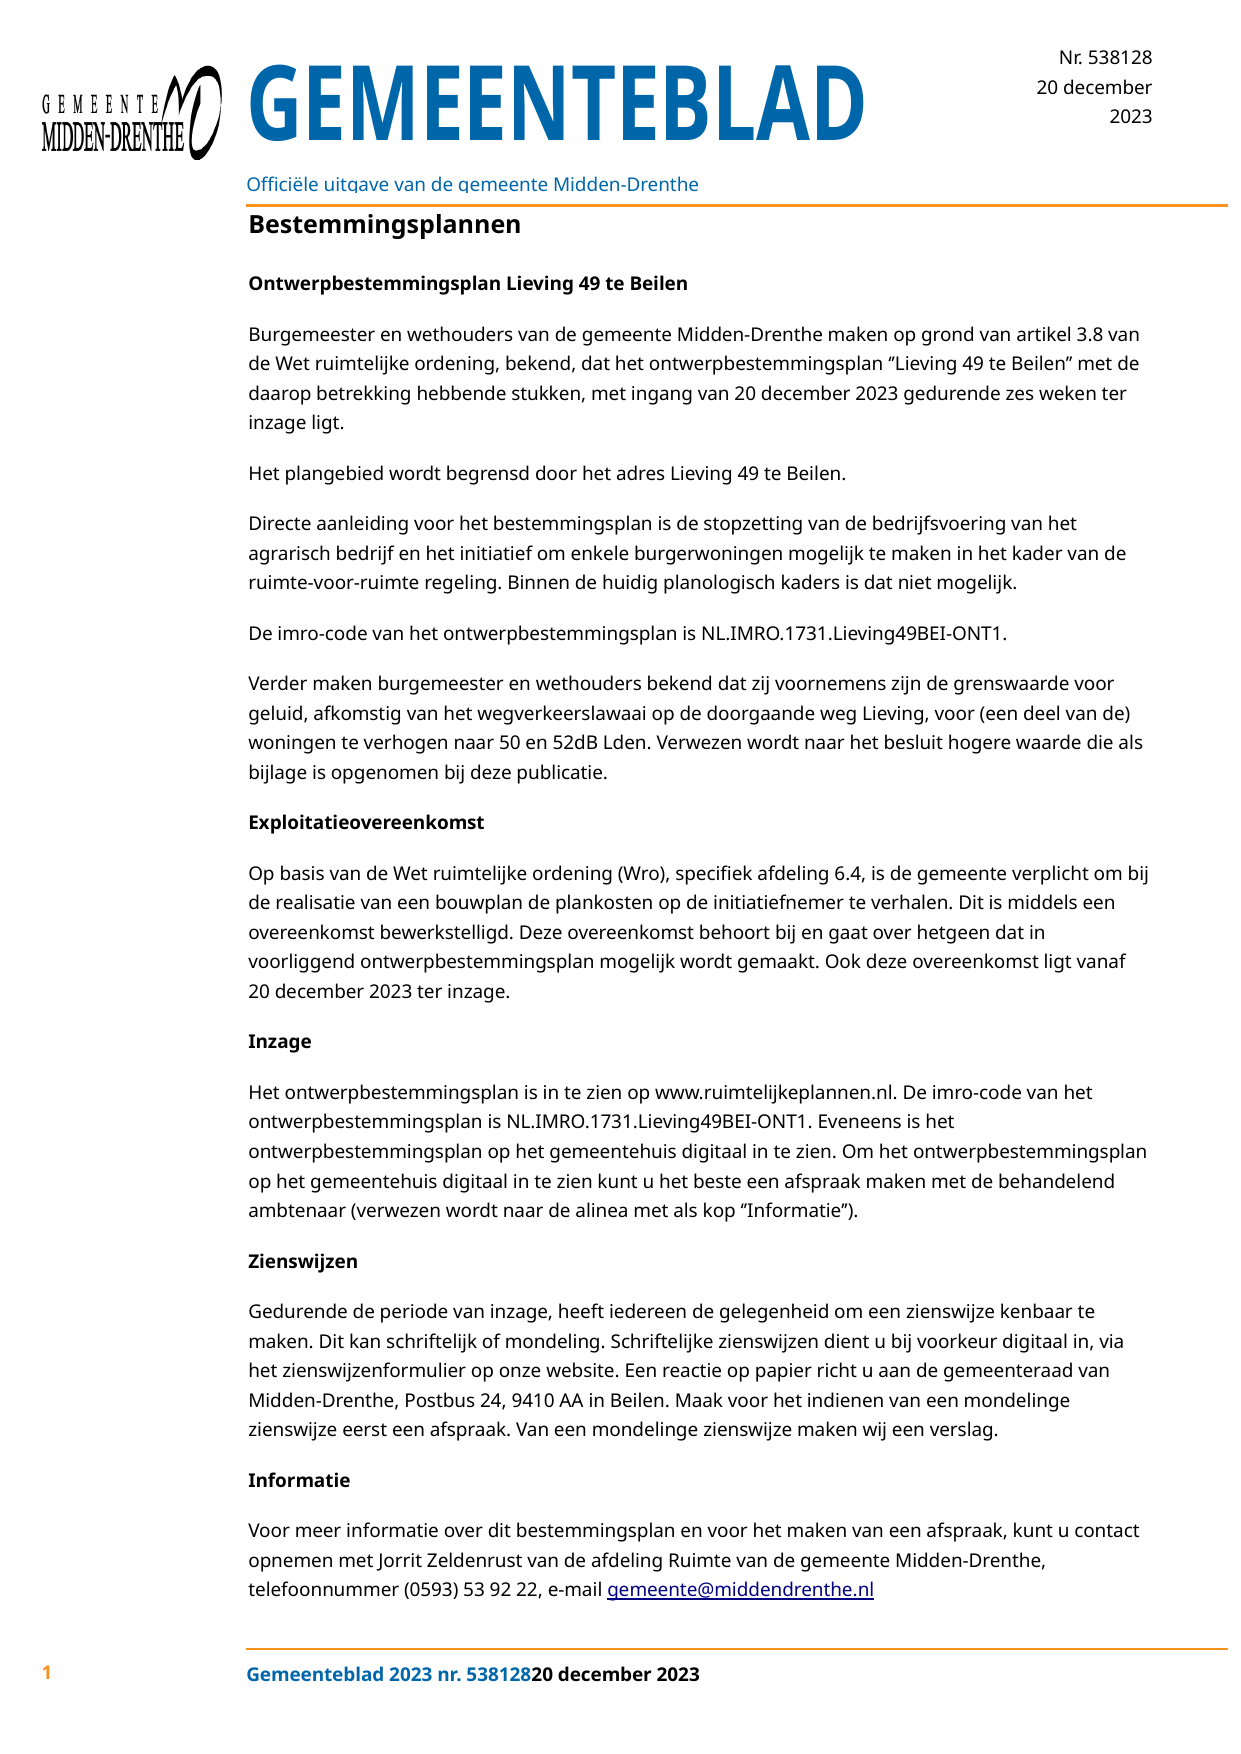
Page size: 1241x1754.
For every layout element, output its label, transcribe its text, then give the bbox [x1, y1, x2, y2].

text Verder maken burgemeester en wethouders bekend dat zij voornemens zijn de grenswaarde voor geluid, afkomstig van het wegverkeerslawaai op de doorgaande weg Lieving, voor (een deel van de) woningen te verhogen naar 50 en 52dB Lden. Verwezen wordt naar het besluit hogere waarde die als bijlage is opgenomen bij deze publicatie. [248, 670, 1152, 785]
text Het ontwerpbestemmingsplan is in te zien op www.ruimtelijkeplannen.nl. De imro-code van het ontwerpbestemmingsplan is NL.IMRO.1731.Lieving49BEI-ONT1. Eveneens is het ontwerpbestemmingsplan op het gemeentehuis digitaal in te zien. Om het ontwerpbestemmingsplan op het gemeentehuis digitaal in te zien kunt u het beste een afspraak maken met de behandelend ambtenaar (verwezen wordt naar de alinea met als kop ‘’Informatie’’). [248, 1079, 1152, 1223]
text Zienswijzen [248, 1248, 1152, 1273]
text Exploitatieovereenkomst [248, 809, 1152, 835]
text Bestemmingsplannen [248, 207, 1152, 241]
text Het plangebied wordt begrensd door het adres Lieving 49 te Beilen. [248, 460, 1152, 486]
text Burgemeester en wethouders van de gemeente Midden-Drenthe maken op grond van artikel 3.8 van de Wet ruimtelijke ordening, bekend, dat het ontwerpbestemmingsplan ‘’Lieving 49 te Beilen’’ met de daarop betrekking hebbende stukken, met ingang van 20 december 2023 gedurende zes weken ter inzage ligt. [248, 321, 1152, 435]
text De imro-code van het ontwerpbestemmingsplan is NL.IMRO.1731.Lieving49BEI-ONT1. [248, 620, 1152, 646]
text Directe aanleiding voor het bestemmingsplan is de stopzetting van de bedrijfsvoering van het agrarisch bedrijf en het initiatief om enkele burgerwoningen mogelijk te maken in het kader van de ruimte-voor-ruimte regeling. Binnen de huidig planologisch kaders is dat niet mogelijk. [248, 510, 1152, 595]
text Informatie [248, 1467, 1152, 1493]
text Gedurende de periode van inzage, heeft iedereen de gelegenheid om een zienswijze kenbaar te maken. Dit kan schriftelijk of mondeling. Schriftelijke zienswijzen dient u bij voorkeur digitaal in, via het zienswijzenformulier op onze website. Een reactie op papier richt u aan de gemeenteraad van Midden-Drenthe, Postbus 24, 9410 AA in Beilen. Maak voor het indienen van een mondelinge zienswijze eerst een afspraak. Van een mondelinge zienswijze maken wij een verslag. [248, 1298, 1152, 1442]
text Voor meer informatie over dit bestemmingsplan en voor het maken van een afspraak, kunt u contact opnemen met Jorrit Zeldenrust van de afdeling Ruimte van de gemeente Midden-Drenthe, telefoonnummer (0593) 53 92 22, e-mail gemeente@middendrenthe.nl [248, 1517, 1152, 1602]
picture [41, 47, 231, 172]
text Ontwerpbestemmingsplan Lieving 49 te Beilen [248, 270, 1152, 296]
text Inzage [248, 1029, 1152, 1054]
text Op basis van de Wet ruimtelijke ordening (Wro), specifiek afdeling 6.4, is de gemeente verplicht om bij de realisatie van een bouwplan de plankosten op de initiatiefnemer te verhalen. Dit is middels een overeenkomst bewerkstelligd. Deze overeenkomst behoort bij en gaat over hetgeen dat in voorliggend ontwerpbestemmingsplan mogelijk wordt gemaakt. Ook deze overeenkomst ligt vanaf 20 december 2023 ter inzage. [248, 860, 1152, 1004]
